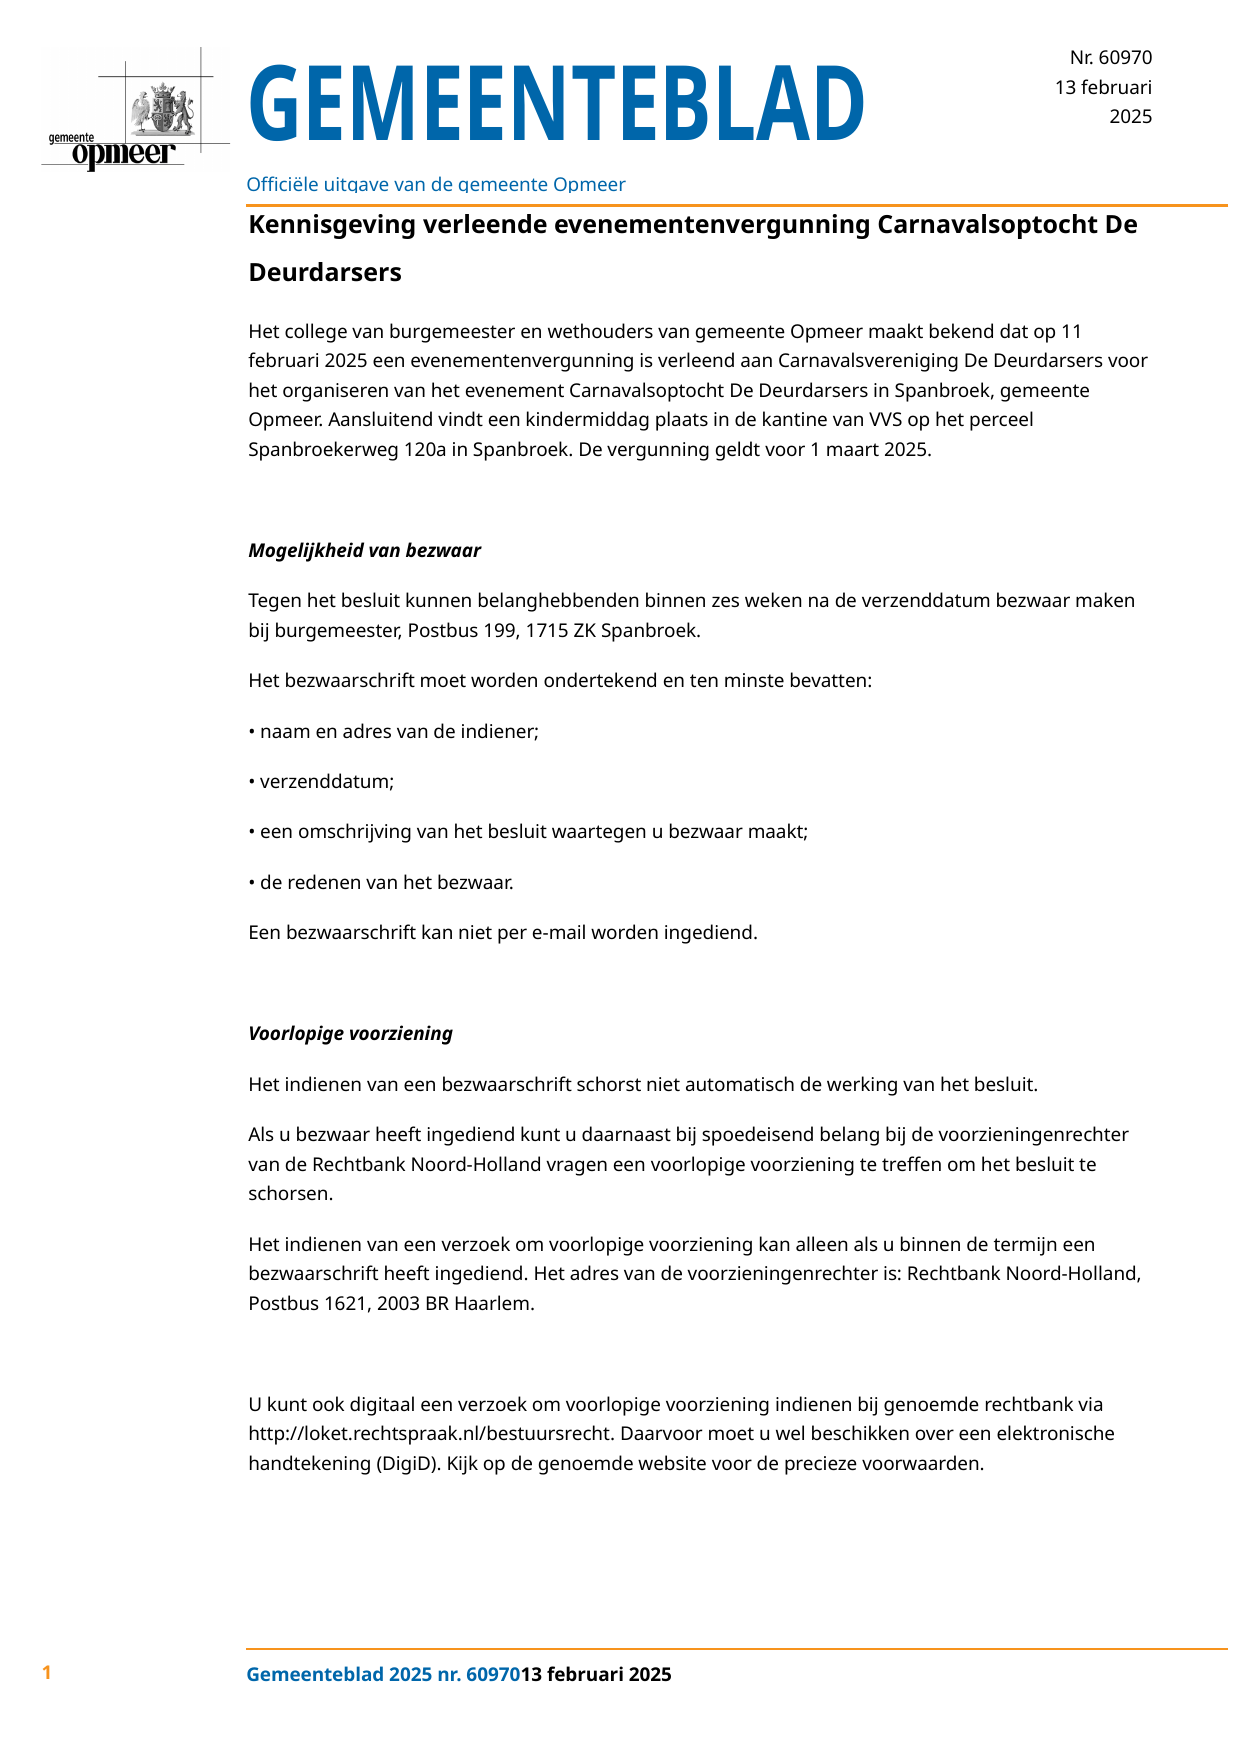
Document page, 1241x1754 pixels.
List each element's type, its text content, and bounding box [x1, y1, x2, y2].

text Het college van burgemeester en wethouders van gemeente Opmeer maakt bekend dat op 11 februari 2025 een evenementenvergunning is verleend aan Carnavalsvereniging De Deurdarsers voor het organiseren van het evenement Carnavalsoptocht De Deurdarsers in Spanbroek, gemeente Opmeer. Aansluitend vindt een kindermiddag plaats in de kantine van VVS op het perceel Spanbroekerweg 120a in Spanbroek. De vergunning geldt voor 1 maart 2025. [248, 318, 1152, 462]
text Kennisgeving verleende evenementenvergunning Carnavalsoptocht De Deurdarsers [248, 207, 1152, 288]
text • verzenddatum; [248, 768, 1152, 794]
text Voorlopige voorziening [248, 1020, 1152, 1046]
text • naam en adres van de indiener; [248, 718, 1152, 744]
text Het bezwaarschrift moet worden ondertekend en ten minste bevatten: [248, 667, 1152, 693]
picture [41, 47, 231, 172]
text U kunt ook digitaal een verzoek om voorlopige voorziening indienen bij genoemde rechtbank via http://loket.rechtspraak.nl/bestuursrecht. Daarvoor moet u wel beschikken over een elektronische handtekening (DigiD). Kijk op de genoemde website voor de precieze voorwaarden. [248, 1391, 1152, 1476]
text Een bezwaarschrift kan niet per e-mail worden ingediend. [248, 919, 1152, 945]
text Als u bezwaar heeft ingediend kunt u daarnaast bij spoedeisend belang bij de voorzieningenrechter van de Rechtbank Noord-Holland vragen een voorlopige voorziening te treffen om het besluit te schorsen. [248, 1121, 1152, 1206]
text • de redenen van het bezwaar. [248, 869, 1152, 895]
text Tegen het besluit kunnen belanghebbenden binnen zes weken na de verzenddatum bezwaar maken bij burgemeester, Postbus 199, 1715 ZK Spanbroek. [248, 587, 1152, 643]
text • een omschrijving van het besluit waartegen u bezwaar maakt; [248, 819, 1152, 844]
text Het indienen van een verzoek om voorlopige voorziening kan alleen als u binnen de termijn een bezwaarschrift heeft ingediend. Het adres van de voorzieningenrechter is: Rechtbank Noord-Holland, Postbus 1621, 2003 BR Haarlem. [248, 1231, 1152, 1316]
text Mogelijkheid van bezwaar [248, 537, 1152, 563]
text Het indienen van een bezwaarschrift schorst niet automatisch de werking van het besluit. [248, 1071, 1152, 1097]
